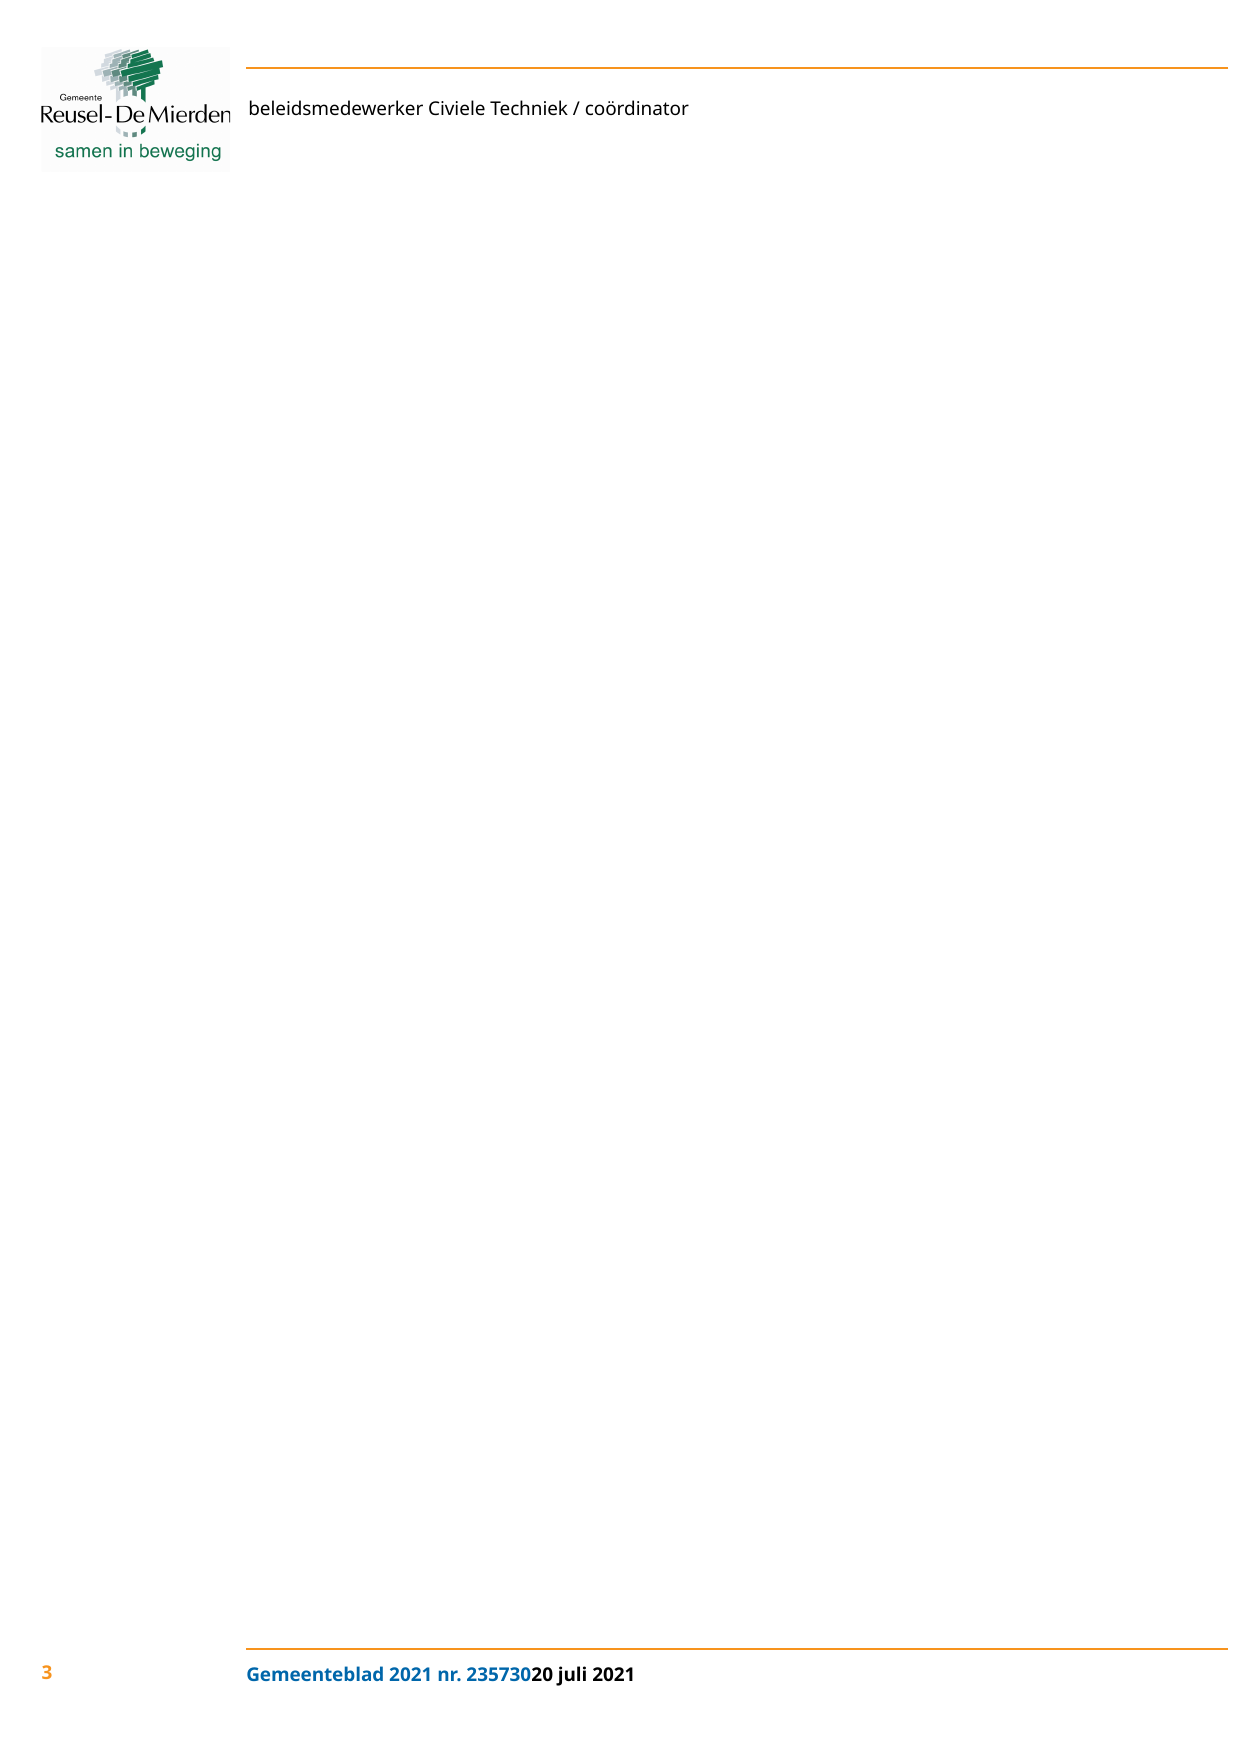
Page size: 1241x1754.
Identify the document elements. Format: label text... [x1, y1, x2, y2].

text beleidsmedewerker Civiele Techniek / coördinator [248, 95, 1152, 121]
picture [41, 47, 231, 172]
